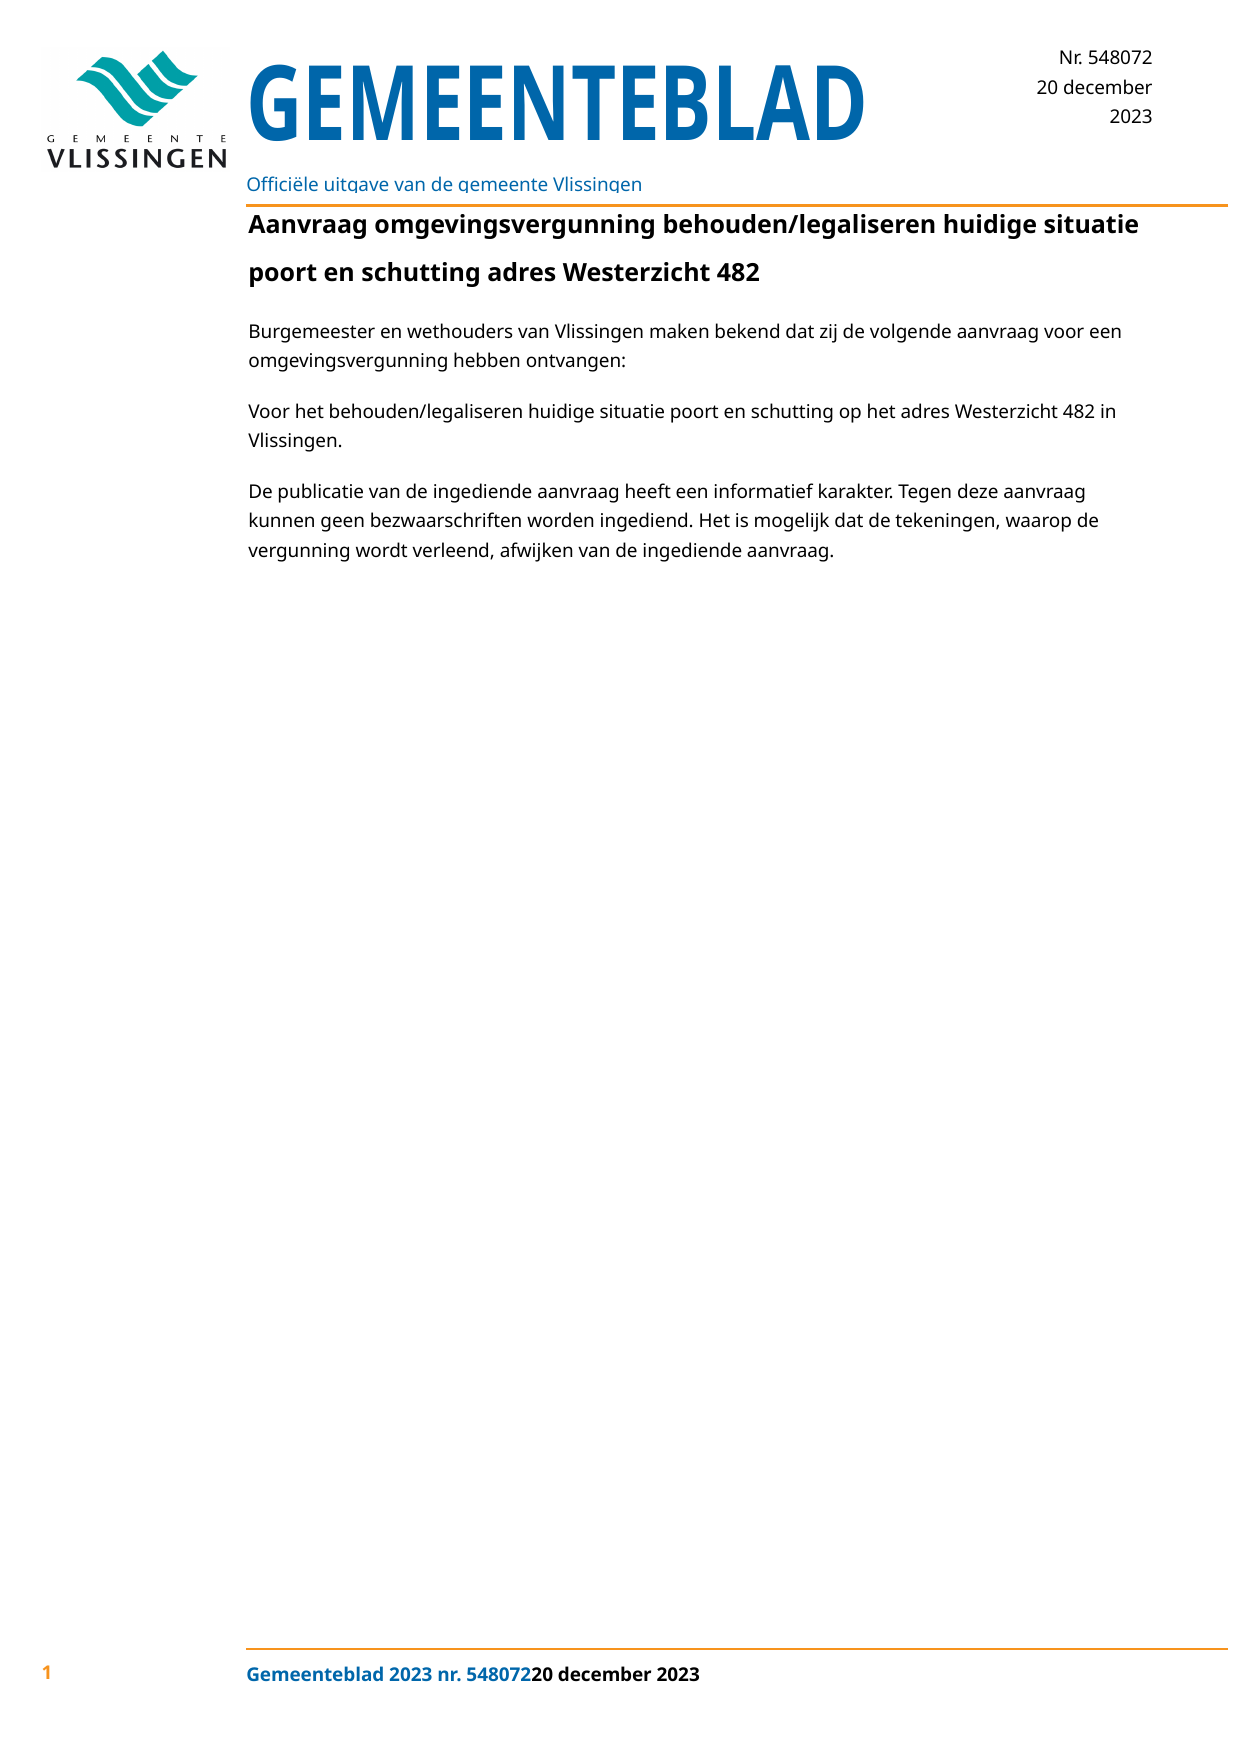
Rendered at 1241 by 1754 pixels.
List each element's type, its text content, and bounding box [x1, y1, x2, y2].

picture [41, 47, 231, 172]
text Aanvraag omgevingsvergunning behouden/legaliseren huidige situatie poort en schutting adres Westerzicht 482 [248, 207, 1152, 288]
text De publicatie van de ingediende aanvraag heeft een informatief karakter. Tegen deze aanvraag kunnen geen bezwaarschriften worden ingediend. Het is mogelijk dat de tekeningen, waarop de vergunning wordt verleend, afwijken van de ingediende aanvraag. [248, 478, 1152, 563]
text Burgemeester en wethouders van Vlissingen maken bekend dat zij de volgende aanvraag voor een omgevingsvergunning hebben ontvangen: [248, 318, 1152, 373]
text Voor het behouden/legaliseren huidige situatie poort en schutting op het adres Westerzicht 482 in Vlissingen. [248, 398, 1152, 453]
